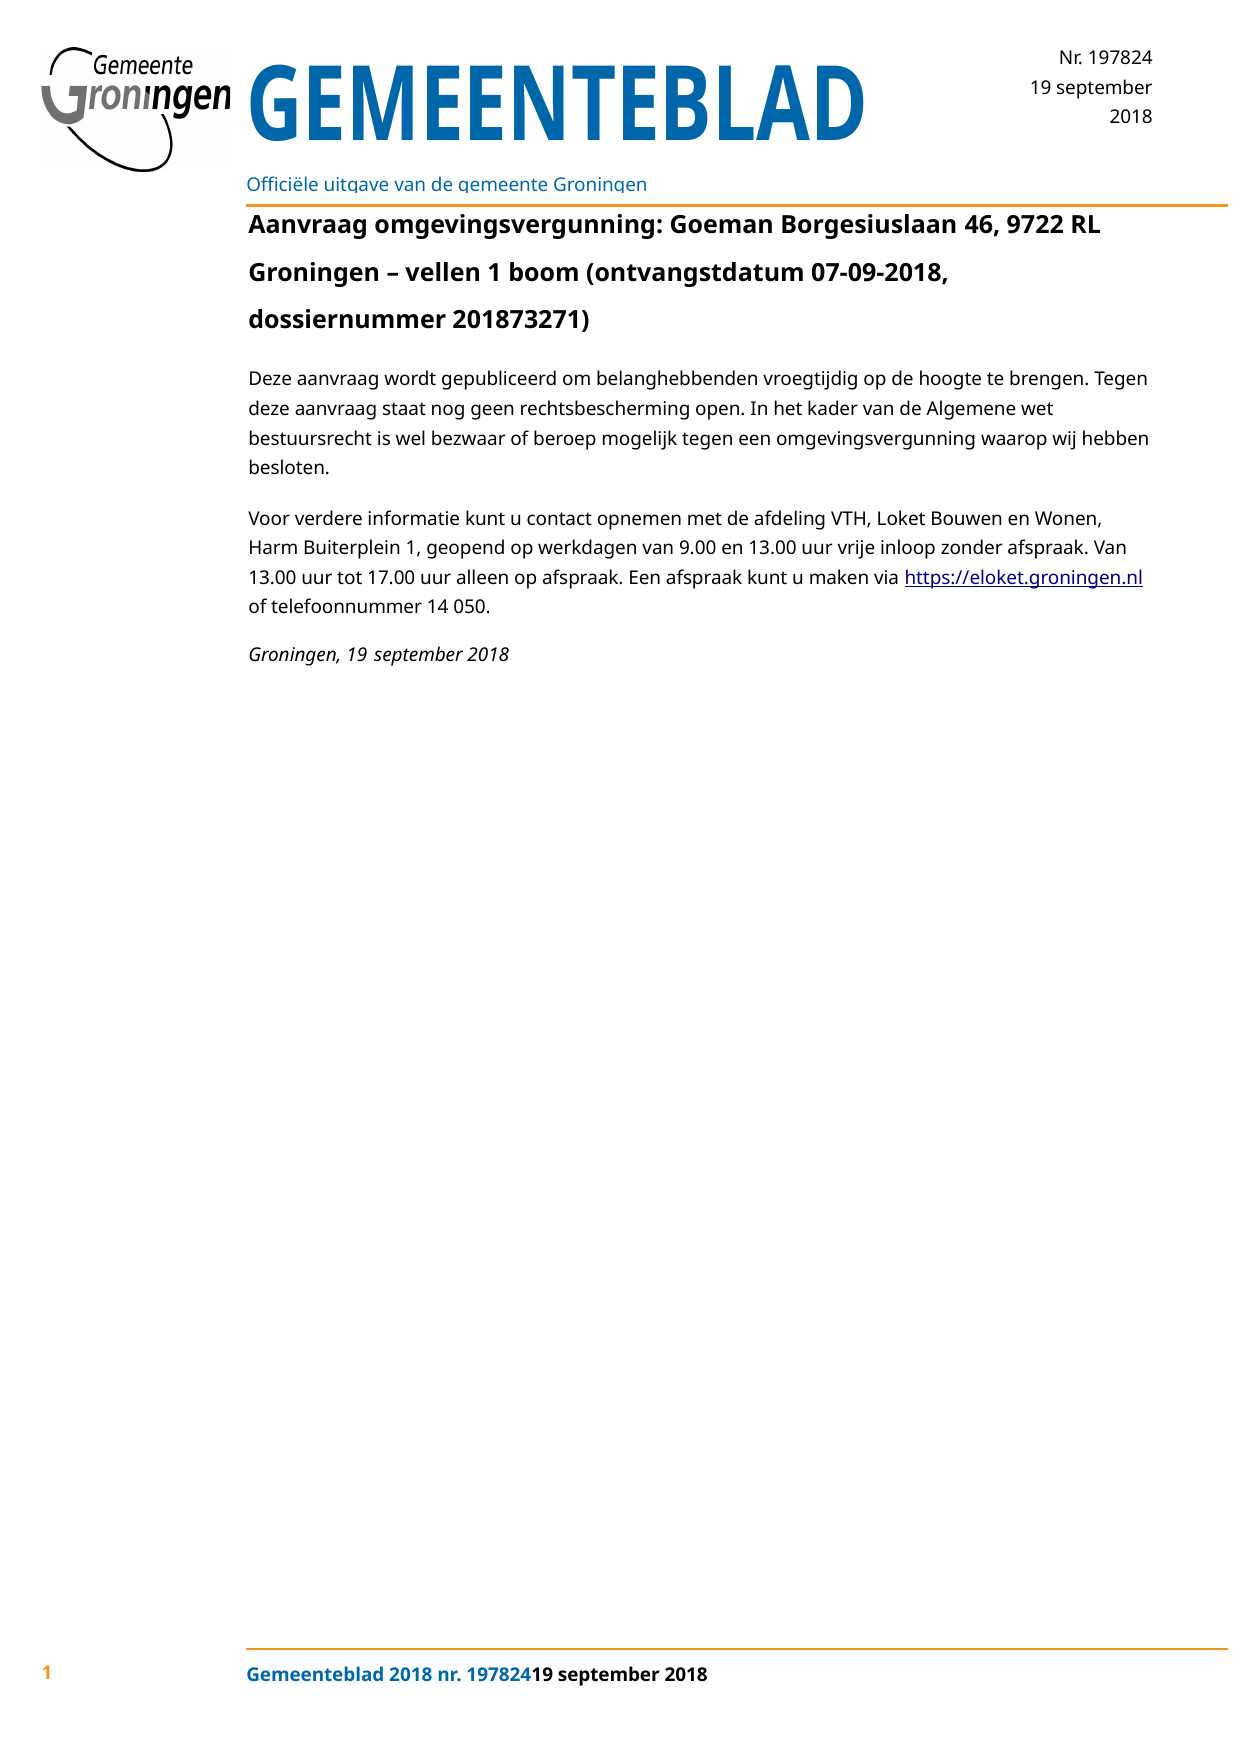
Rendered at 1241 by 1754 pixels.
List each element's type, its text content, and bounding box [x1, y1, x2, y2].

text Groningen, 19 september 2018 [248, 641, 1152, 667]
text Voor verdere informatie kunt u contact opnemen met de afdeling VTH, Loket Bouwen en Wonen, Harm Buiterplein 1, geopend op werkdagen van 9.00 en 13.00 uur vrije inloop zonder afspraak. Van 13.00 uur tot 17.00 uur alleen op afspraak. Een afspraak kunt u maken via https://eloket.groningen.nl of telefoonnummer 14 050. [248, 505, 1152, 619]
picture [41, 47, 231, 172]
text Deze aanvraag wordt gepubliceerd om belanghebbenden vroegtijdig op de hoogte te brengen. Tegen deze aanvraag staat nog geen rechtsbescherming open. In het kader van de Algemene wet bestuursrecht is wel bezwaar of beroep mogelijk tegen een omgevingsvergunning waarop wij hebben besloten. [248, 366, 1152, 480]
text Aanvraag omgevingsvergunning: Goeman Borgesiuslaan 46, 9722 RL Groningen – vellen 1 boom (ontvangstdatum 07-09-2018, dossiernummer 201873271) [248, 207, 1152, 336]
